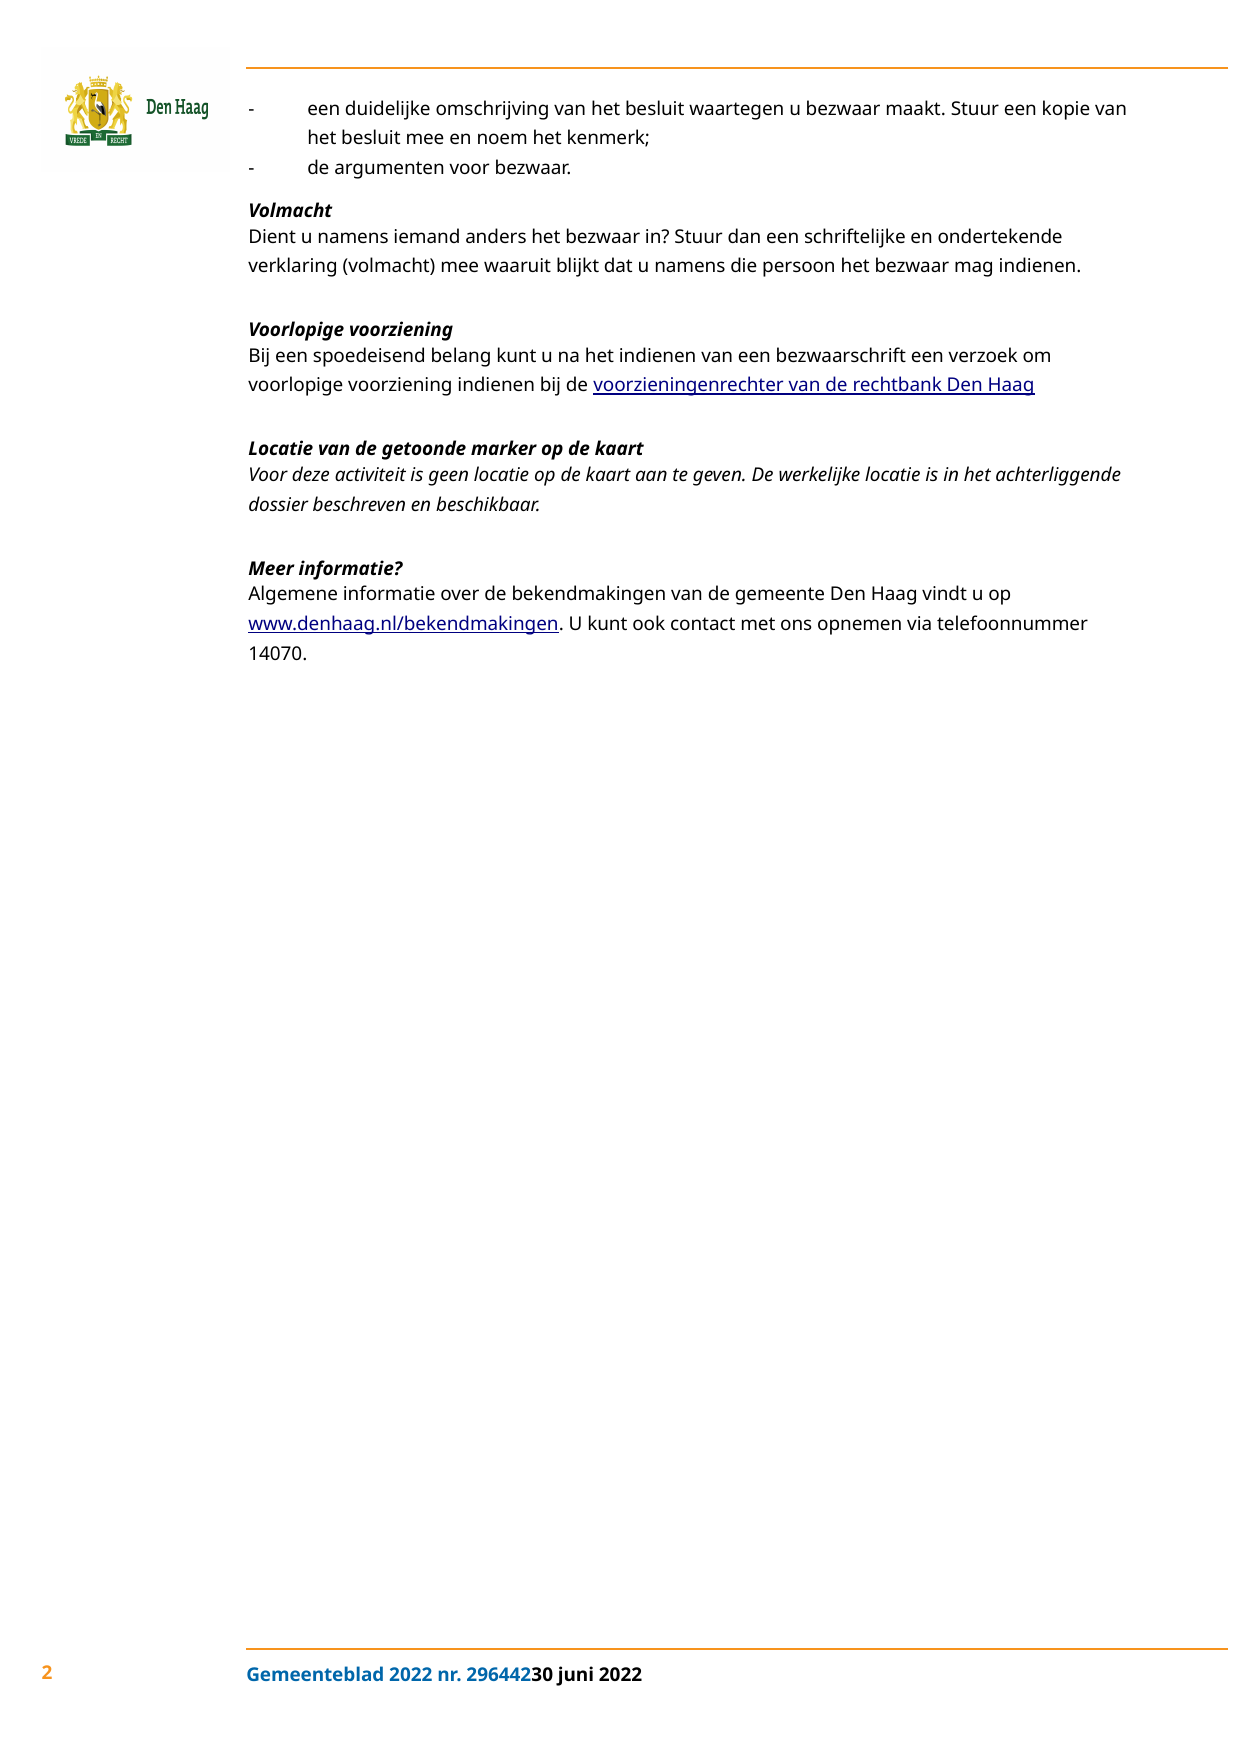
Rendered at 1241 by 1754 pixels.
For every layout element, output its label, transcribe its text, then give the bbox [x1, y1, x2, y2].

text Volmacht [248, 197, 1152, 223]
picture [41, 47, 231, 172]
text Dient u namens iemand anders het bezwaar in? Stuur dan een schriftelijke en ondertekende verklaring (volmacht) mee waaruit blijkt dat u namens die persoon het bezwaar mag indienen. [248, 223, 1152, 278]
list de argumenten voor bezwaar. [248, 154, 1152, 180]
text Locatie van de getoonde marker op de kaart [248, 436, 1152, 461]
text Meer informatie? [248, 555, 1152, 581]
text Bij een spoedeisend belang kunt u na het indienen van een bezwaarschrift een verzoek om voorlopige voorziening indienen bij de voorzieningenrechter van de rechtbank Den Haag [248, 342, 1152, 397]
text Voor deze activiteit is geen locatie op de kaart aan te geven. De werkelijke locatie is in het achterliggende dossier beschreven en beschikbaar. [248, 461, 1152, 517]
text Voorlopige voorziening [248, 316, 1152, 342]
text Algemene informatie over de bekendmakingen van de gemeente Den Haag vindt u op www.denhaag.nl/bekendmakingen. U kunt ook contact met ons opnemen via telefoonnummer 14070. [248, 581, 1152, 666]
list een duidelijke omschrijving van het besluit waartegen u bezwaar maakt. Stuur een kopie van het besluit mee en noem het kenmerk; [248, 95, 1152, 150]
